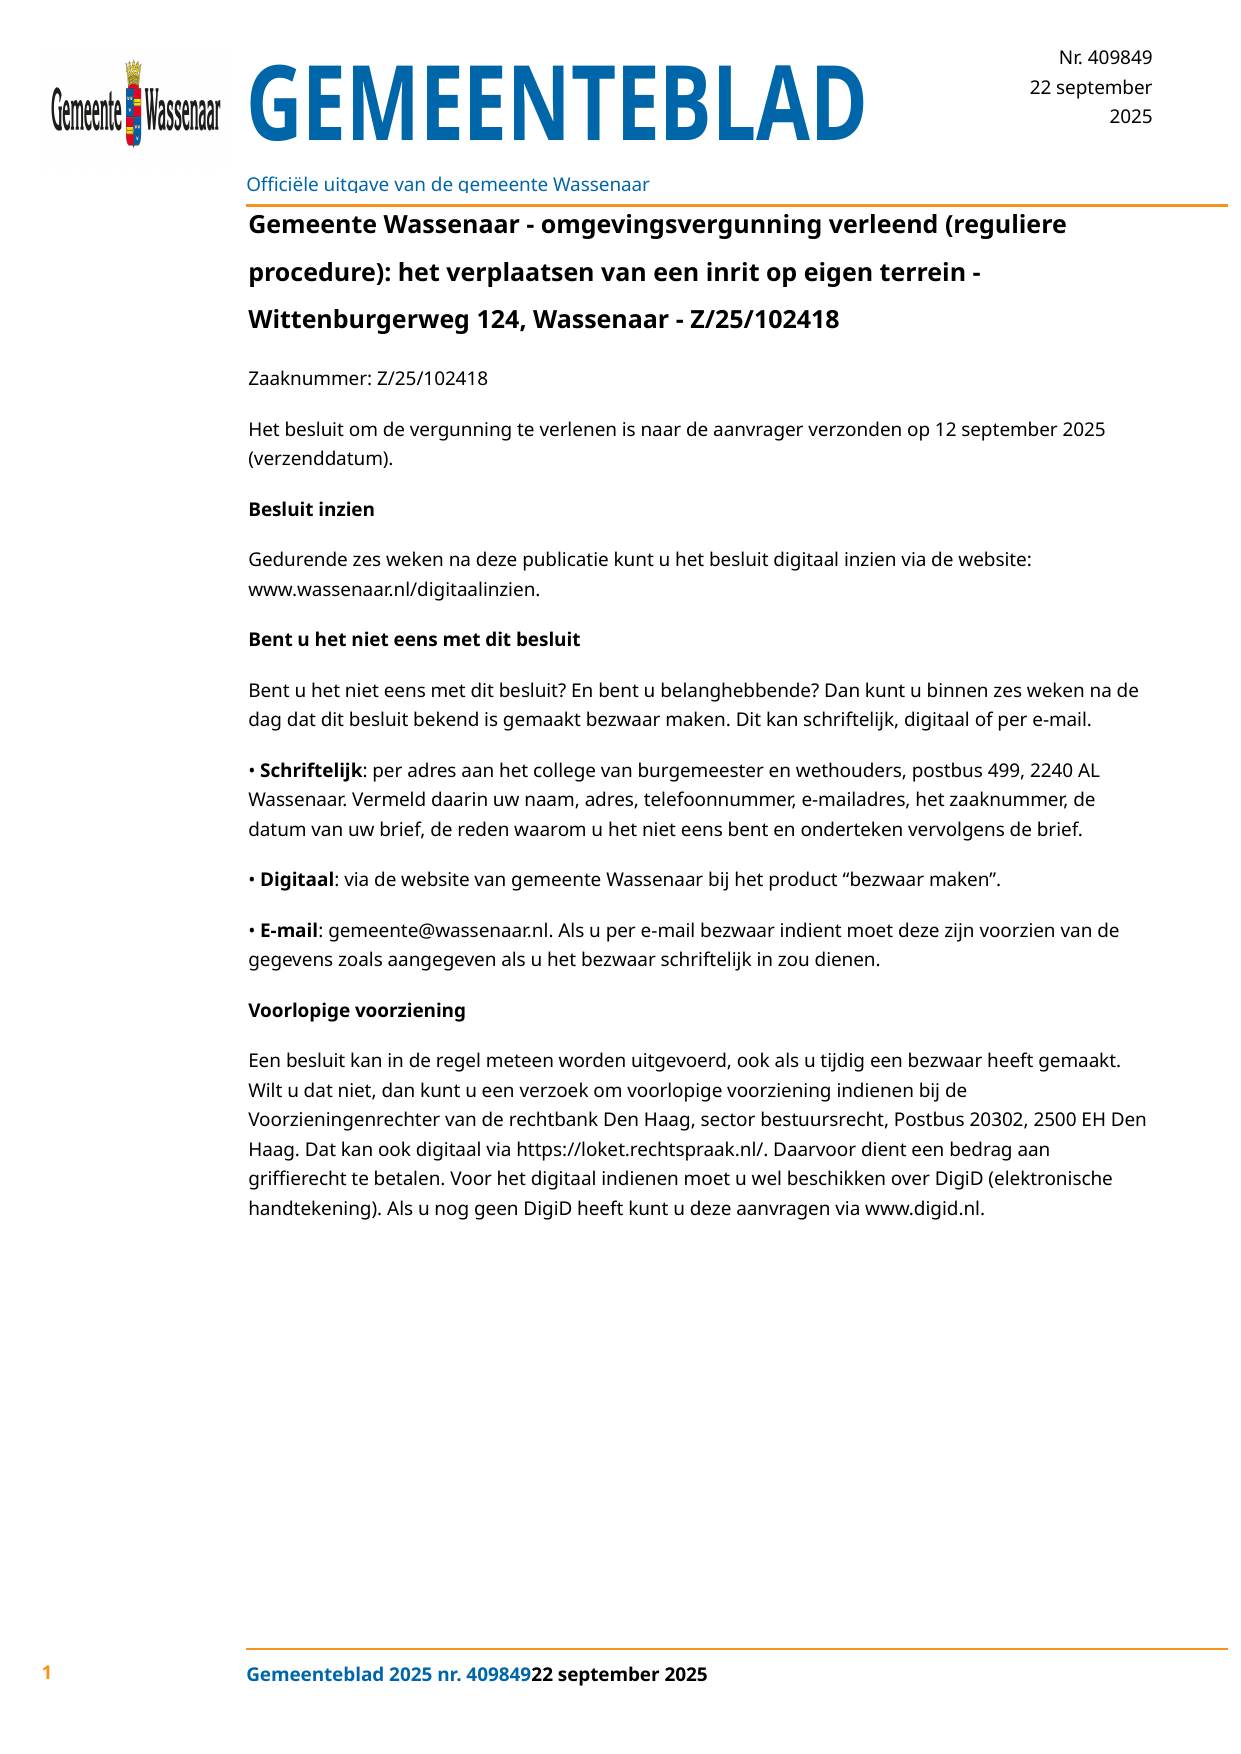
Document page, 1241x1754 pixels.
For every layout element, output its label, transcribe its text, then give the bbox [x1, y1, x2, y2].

text Gedurende zes weken na deze publicatie kunt u het besluit digitaal inzien via de website: www.wassenaar.nl/digitaalinzien. [248, 546, 1152, 602]
text Een besluit kan in de regel meteen worden uitgevoerd, ook als u tijdig een bezwaar heeft gemaakt. Wilt u dat niet, dan kunt u een verzoek om voorlopige voorziening indienen bij de Voorzieningenrechter van de rechtbank Den Haag, sector bestuursrecht, Postbus 20302, 2500 EH Den Haag. Dat kan ook digitaal via https://loket.rechtspraak.nl/. Daarvoor dient een bedrag aan griffierecht te betalen. Voor het digitaal indienen moet u wel beschikken over DigiD (elektronische handtekening). Als u nog geen DigiD heeft kunt u deze aanvragen via www.digid.nl. [248, 1047, 1152, 1221]
text Bent u het niet eens met dit besluit [248, 626, 1152, 652]
text • Digitaal: via de website van gemeente Wassenaar bij het product “bezwaar maken”. [248, 866, 1152, 892]
text Gemeente Wassenaar - omgevingsvergunning verleend (reguliere procedure): het verplaatsen van een inrit op eigen terrein - Wittenburgerweg 124, Wassenaar - Z/25/102418 [248, 207, 1152, 336]
text Het besluit om de vergunning te verlenen is naar de aanvrager verzonden op 12 september 2025 (verzenddatum). [248, 416, 1152, 471]
text Besluit inzien [248, 496, 1152, 522]
text • E-mail: gemeente@wassenaar.nl. Als u per e-mail bezwaar indient moet deze zijn voorzien van de gegevens zoals aangegeven als u het bezwaar schriftelijk in zou dienen. [248, 917, 1152, 972]
text Bent u het niet eens met dit besluit? En bent u belanghebbende? Dan kunt u binnen zes weken na de dag dat dit besluit bekend is gemaakt bezwaar maken. Dit kan schriftelijk, digitaal of per e-mail. [248, 677, 1152, 732]
picture [41, 47, 231, 172]
text Voorlopige voorziening [248, 997, 1152, 1022]
text • Schriftelijk: per adres aan het college van burgemeester en wethouders, postbus 499, 2240 AL Wassenaar. Vermeld daarin uw naam, adres, telefoonnummer, e-mailadres, het zaaknummer, de datum van uw brief, de reden waarom u het niet eens bent en onderteken vervolgens de brief. [248, 757, 1152, 842]
text Zaaknummer: Z/25/102418 [248, 366, 1152, 391]
